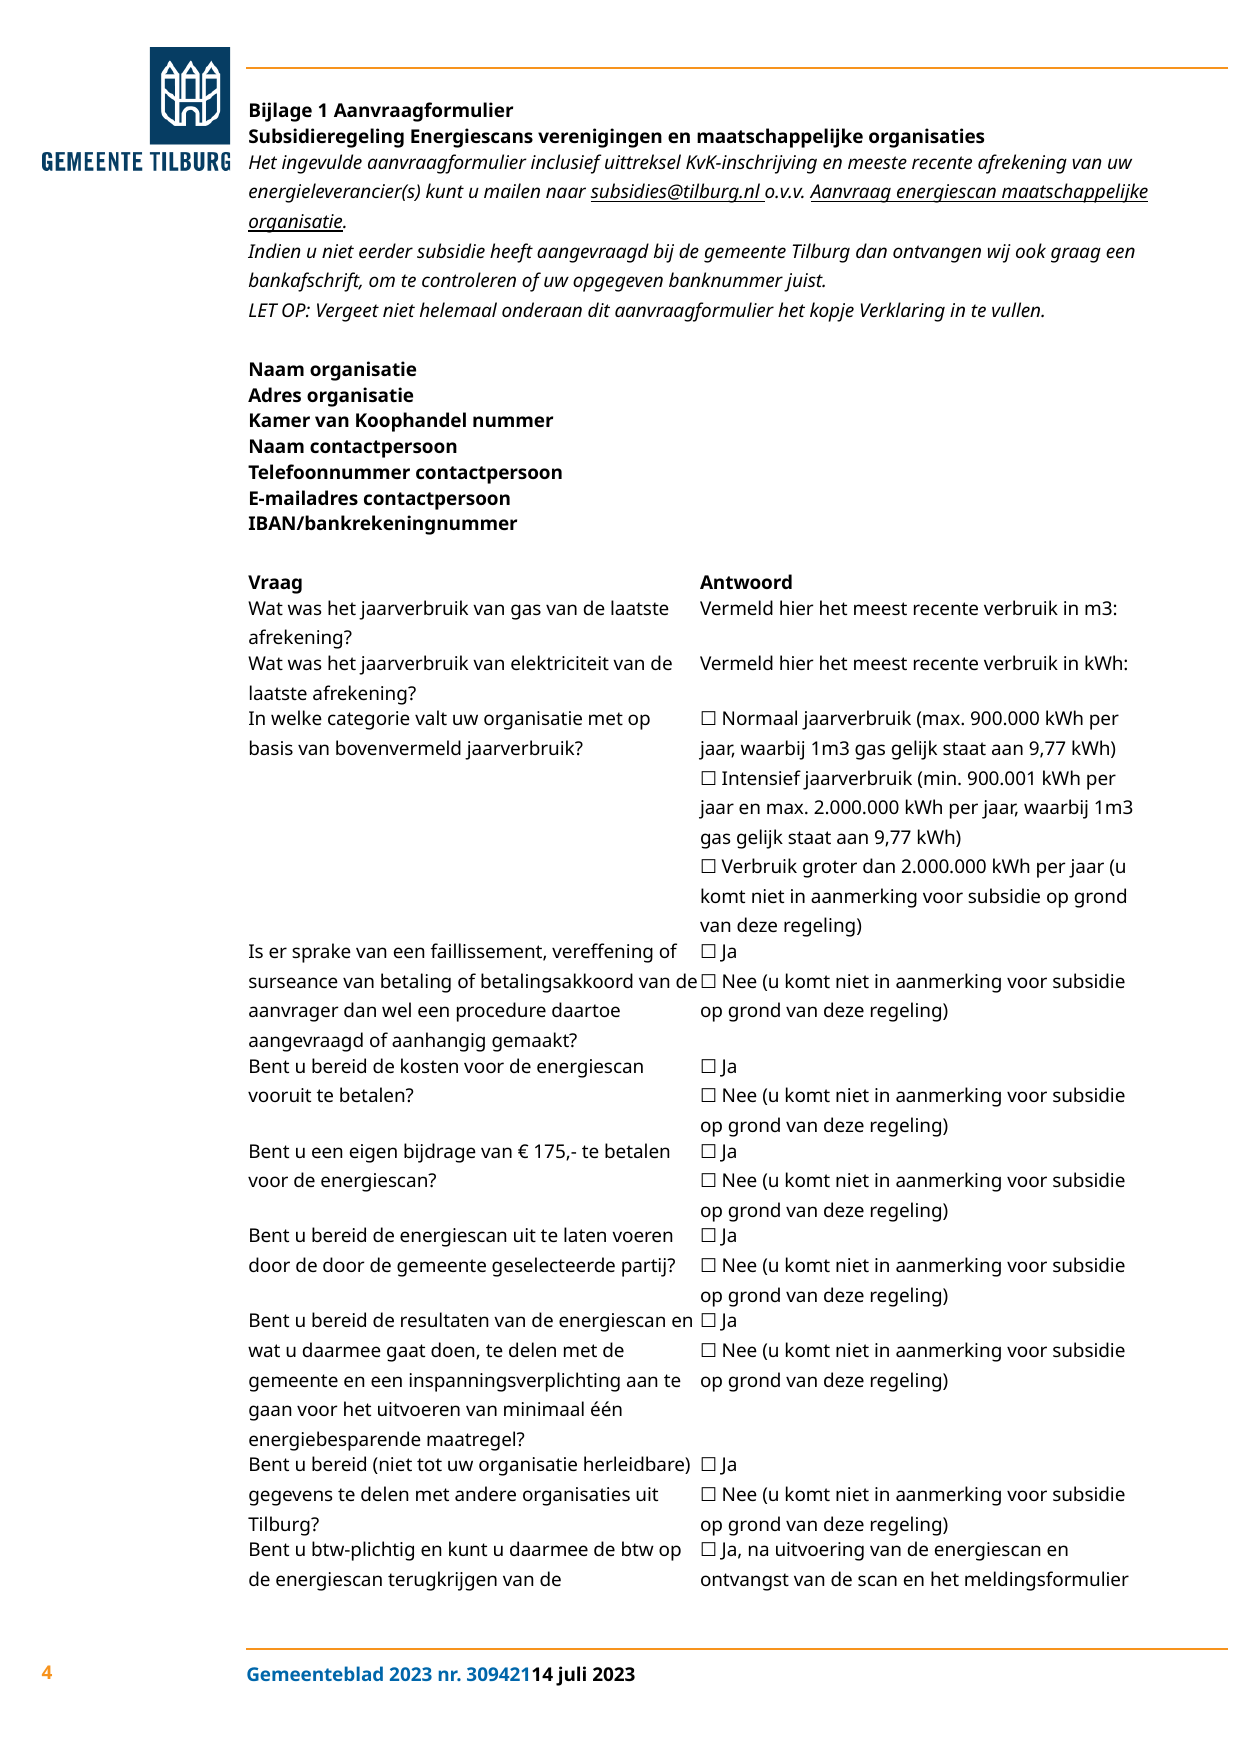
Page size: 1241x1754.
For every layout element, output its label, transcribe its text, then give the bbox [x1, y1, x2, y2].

text Bijlage 1 Aanvraagformulier [248, 95, 1152, 123]
text Het ingevulde aanvraagformulier inclusief uittreksel KvK-inschrijving en meeste recente afrekening van uw energieleverancier(s) kunt u mailen naar subsidies@tilburg.nl o.v.v. Aanvraag energiescan maatschappelijke organisatie. [248, 149, 1152, 234]
table_cell Kamer van Koophandel nummer [248, 408, 700, 433]
table_cell Bent u bereid de resultaten van de energiescan en wat u daarmee gaat doen, te delen met de gemeente en een inspanningsverplichting aan te gaan voor het uitvoeren van minimaal één energiebesparende maatregel? [248, 1308, 700, 1452]
table_cell Vermeld hier het meest recente verbruik in m3: [700, 595, 1152, 650]
table_cell E-mailadres contactpersoon [248, 485, 700, 511]
table_cell [700, 511, 1152, 536]
table_cell Bent u bereid de kosten voor de energiescan vooruit te betalen? [248, 1053, 700, 1138]
table_cell Bent u een eigen bijdrage van € 175,- te betalen voor de energiescan? [248, 1138, 700, 1223]
table_cell [700, 408, 1152, 433]
table_cell ☐ Ja ☐ Nee (u komt niet in aanmerking voor subsidie op grond van deze regeling) [700, 1138, 1152, 1223]
table_cell ☐ Ja ☐ Nee (u komt niet in aanmerking voor subsidie op grond van deze regeling) [700, 1452, 1152, 1537]
table_cell Naam contactpersoon [248, 434, 700, 459]
text Subsidieregeling Energiescans verenigingen en maatschappelijke organisaties [248, 123, 1152, 149]
table_cell Is er sprake van een faillissement, vereffening of surseance van betaling of betalingsakkoord van de aanvrager dan wel een procedure daartoe aangevraagd of aanhangig gemaakt? [248, 939, 700, 1053]
table_cell ☐ Normaal jaarverbruik (max. 900.000 kWh per jaar, waarbij 1m3 gas gelijk staat aan 9,77 kWh) ☐ Intensief jaarverbruik (min. 900.001 kWh per jaar en max. 2.000.000 kWh per jaar, waarbij 1m3 gas gelijk staat aan 9,77 kWh) ☐ Verbruik groter dan 2.000.000 kWh per jaar (u komt niet in aanmerking voor subsidie op grond van deze regeling) [700, 706, 1152, 938]
table_cell Vermeld hier het meest recente verbruik in kWh: [700, 650, 1152, 706]
table_cell Wat was het jaarverbruik van gas van de laatste afrekening? [248, 595, 700, 650]
picture [41, 47, 231, 172]
table_cell ☐ Ja, na uitvoering van de energiescan en ontvangst van de scan en het meldingsformulier [700, 1537, 1152, 1592]
table_cell In welke categorie valt uw organisatie met op basis van bovenvermeld jaarverbruik? [248, 706, 700, 938]
table_cell Bent u btw-plichtig en kunt u daarmee de btw op de energiescan terugkrijgen van de [248, 1537, 700, 1592]
table_header [700, 356, 1152, 382]
table_header Antwoord [700, 569, 1152, 595]
table_cell Bent u bereid (niet tot uw organisatie herleidbare) gegevens te delen met andere organisaties uit Tilburg? [248, 1452, 700, 1537]
table_header Vraag [248, 569, 700, 595]
table_cell [700, 382, 1152, 408]
table_cell Wat was het jaarverbruik van elektriciteit van de laatste afrekening? [248, 650, 700, 706]
text LET OP: Vergeet niet helemaal onderaan dit aanvraagformulier het kopje Verklaring in te vullen. [248, 297, 1152, 323]
table_cell Telefoonnummer contactpersoon [248, 459, 700, 485]
table_cell Adres organisatie [248, 382, 700, 408]
table_cell [700, 459, 1152, 485]
table_cell ☐ Ja ☐ Nee (u komt niet in aanmerking voor subsidie op grond van deze regeling) [700, 1223, 1152, 1308]
table_cell IBAN/bankrekeningnummer [248, 511, 700, 536]
table_cell ☐ Ja ☐ Nee (u komt niet in aanmerking voor subsidie op grond van deze regeling) [700, 1053, 1152, 1138]
text Indien u niet eerder subsidie heeft aangevraagd bij de gemeente Tilburg dan ontvangen wij ook graag een bankafschrift, om te controleren of uw opgegeven banknummer juist. [248, 238, 1152, 293]
table_header Naam organisatie [248, 356, 700, 382]
table_cell Bent u bereid de energiescan uit te laten voeren door de door de gemeente geselecteerde partij? [248, 1223, 700, 1308]
table_cell [700, 434, 1152, 459]
table_cell [700, 485, 1152, 511]
table_cell ☐ Ja ☐ Nee (u komt niet in aanmerking voor subsidie op grond van deze regeling) [700, 1308, 1152, 1452]
table_cell ☐ Ja ☐ Nee (u komt niet in aanmerking voor subsidie op grond van deze regeling) [700, 939, 1152, 1053]
